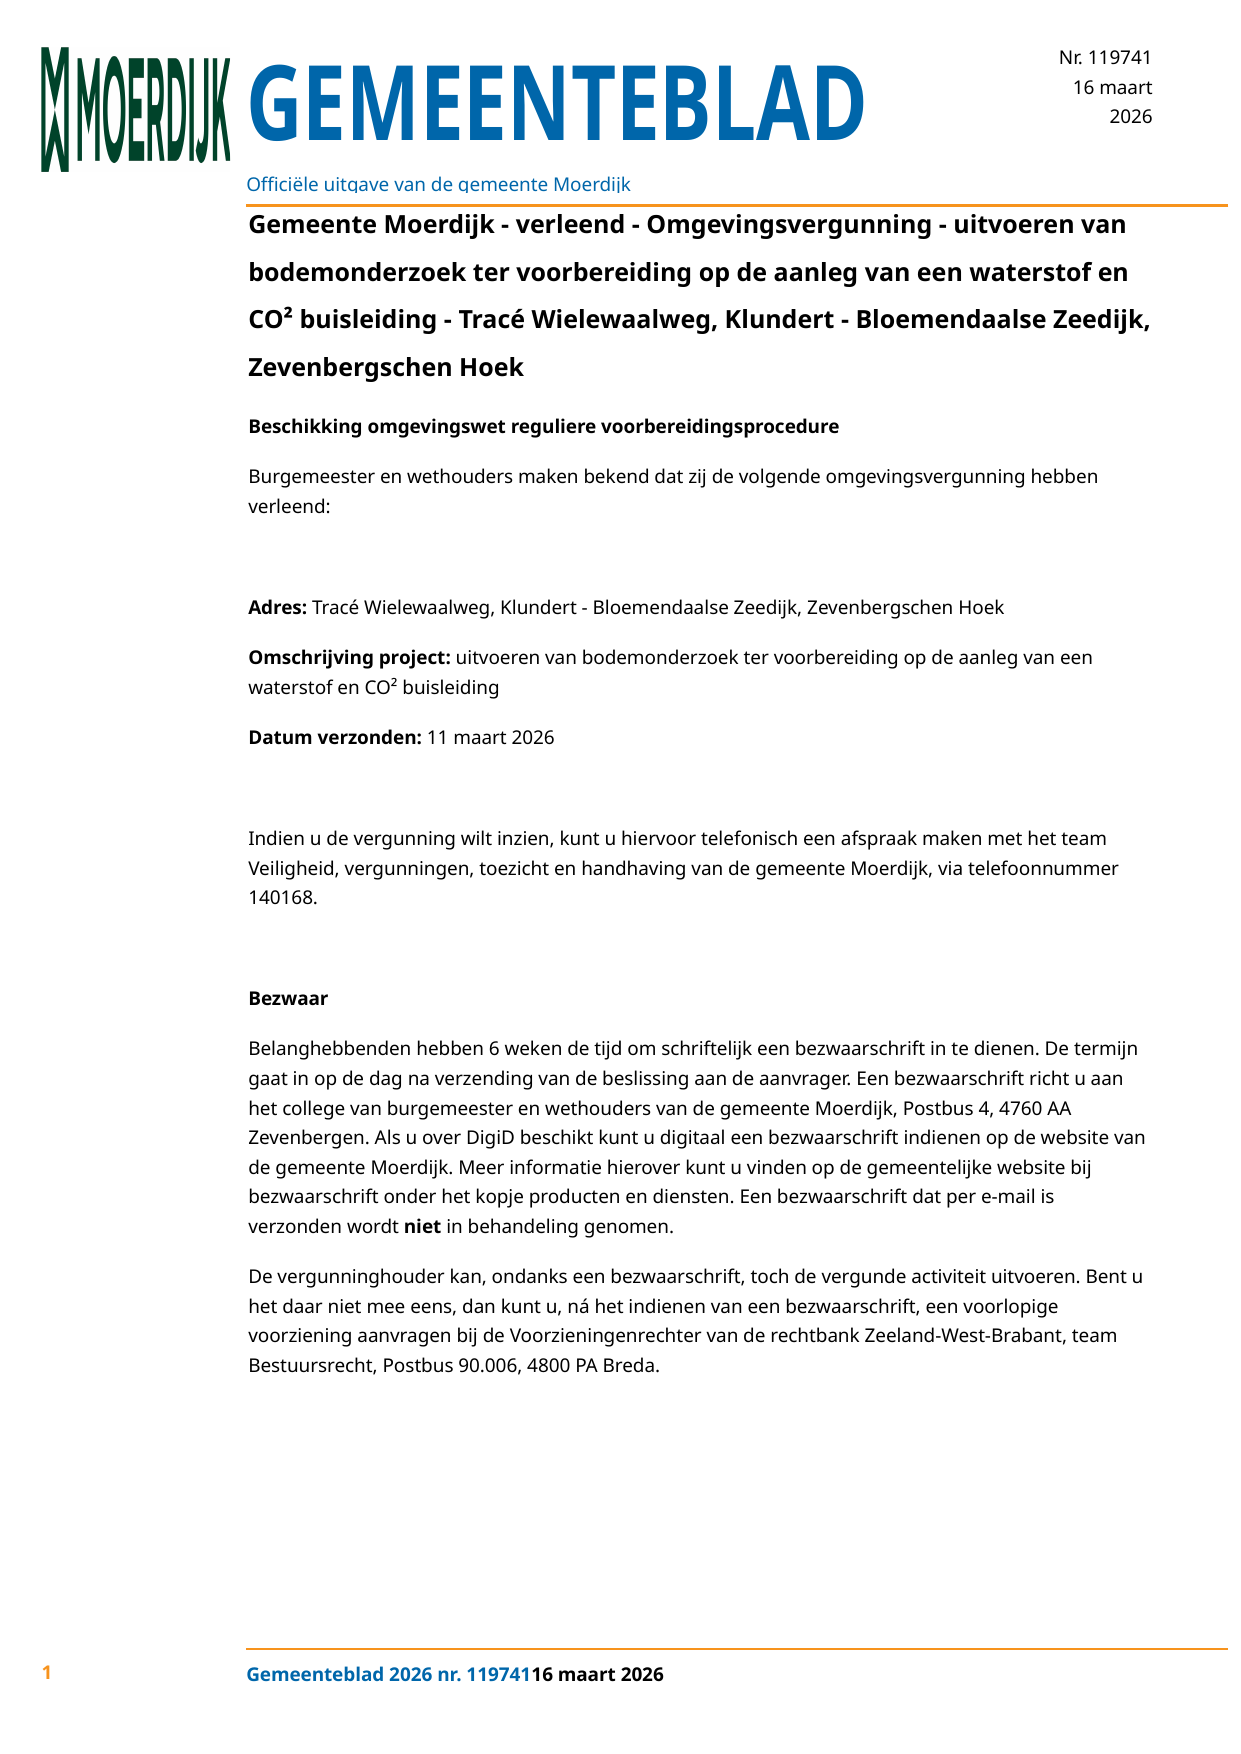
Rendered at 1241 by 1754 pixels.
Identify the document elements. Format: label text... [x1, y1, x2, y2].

text Adres: Tracé Wielewaalweg, Klundert - Bloemendaalse Zeedijk, Zevenbergschen Hoek [248, 594, 1152, 620]
text Belanghebbenden hebben 6 weken de tijd om schriftelijk een bezwaarschrift in te dienen. De termijn gaat in op de dag na verzending van de beslissing aan de aanvrager. Een bezwaarschrift richt u aan het college van burgemeester en wethouders van de gemeente Moerdijk, Postbus 4, 4760 AA Zevenbergen. Als u over DigiD beschikt kunt u digitaal een bezwaarschrift indienen op de website van de gemeente Moerdijk. Meer informatie hierover kunt u vinden op de gemeentelijke website bij bezwaarschrift onder het kopje producten en diensten. Een bezwaarschrift dat per e-mail is verzonden wordt niet in behandeling genomen. [248, 1036, 1152, 1239]
text Beschikking omgevingswet reguliere voorbereidingsprocedure [248, 413, 1152, 439]
text Gemeente Moerdijk - verleend - Omgevingsvergunning - uitvoeren van bodemonderzoek ter voorbereiding op de aanleg van een waterstof en CO² buisleiding - Tracé Wielewaalweg, Klundert - Bloemendaalse Zeedijk, Zevenbergschen Hoek [248, 207, 1152, 384]
text Burgemeester en wethouders maken bekend dat zij de volgende omgevingsvergunning hebben verleend: [248, 463, 1152, 519]
text Omschrijving project: uitvoeren van bodemonderzoek ter voorbereiding op de aanleg van een waterstof en CO² buisleiding [248, 644, 1152, 700]
picture [41, 47, 231, 172]
text Datum verzonden: 11 maart 2026 [248, 724, 1152, 750]
text De vergunninghouder kan, ondanks een bezwaarschrift, toch de vergunde activiteit uitvoeren. Bent u het daar niet mee eens, dan kunt u, ná het indienen van een bezwaarschrift, een voorlopige voorziening aanvragen bij de Voorzieningenrechter van de rechtbank Zeeland-West-Brabant, team Bestuursrecht, Postbus 90.006, 4800 PA Breda. [248, 1263, 1152, 1378]
text Indien u de vergunning wilt inzien, kunt u hiervoor telefonisch een afspraak maken met het team Veiligheid, vergunningen, toezicht en handhaving van de gemeente Moerdijk, via telefoonnummer 140168. [248, 825, 1152, 910]
text Bezwaar [248, 985, 1152, 1011]
